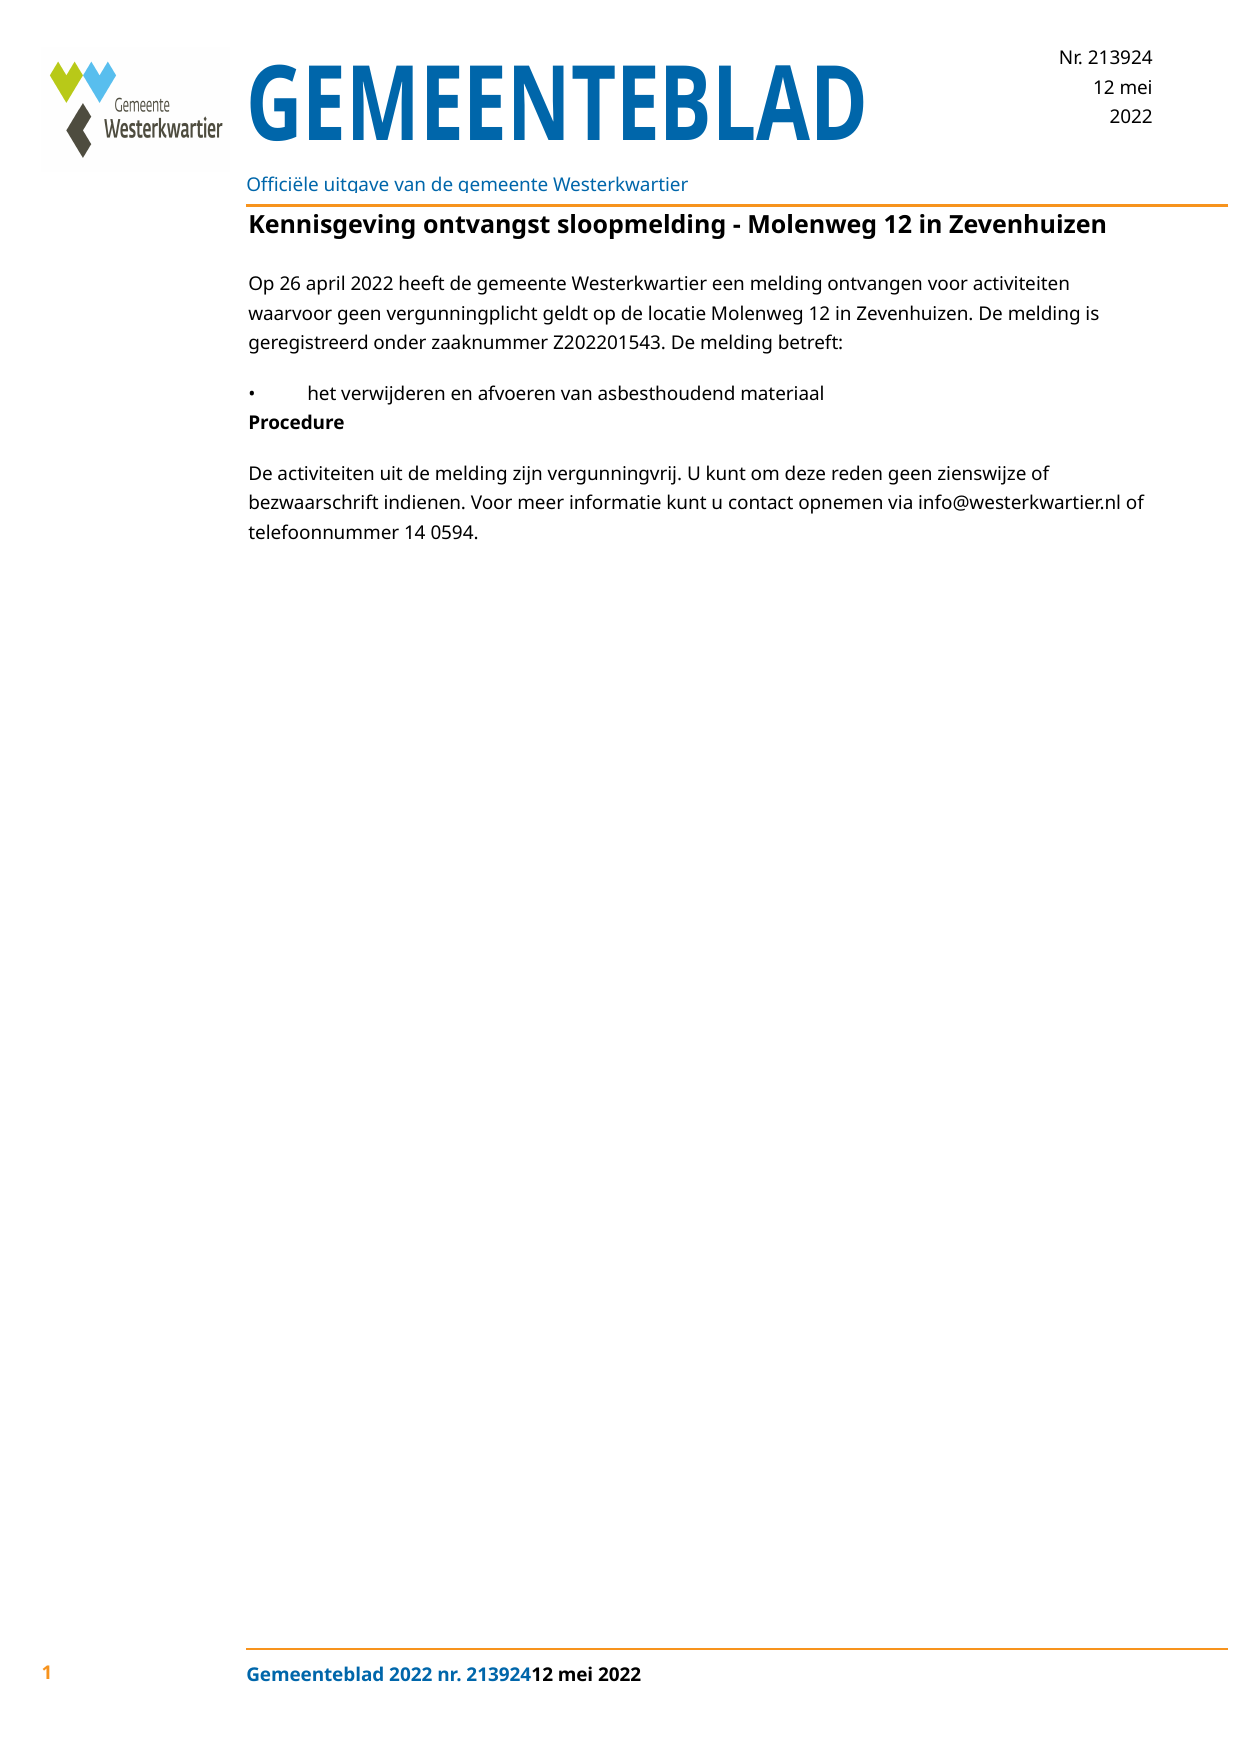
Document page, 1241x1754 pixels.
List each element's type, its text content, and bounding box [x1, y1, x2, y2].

text Procedure [248, 409, 1152, 435]
picture [41, 47, 231, 172]
text De activiteiten uit de melding zijn vergunningvrij. U kunt om deze reden geen zienswijze of bezwaarschrift indienen. Voor meer informatie kunt u contact opnemen via info@westerkwartier.nl of telefoonnummer 14 0594. [248, 460, 1152, 545]
text Kennisgeving ontvangst sloopmelding - Molenweg 12 in Zevenhuizen [248, 207, 1152, 241]
list het verwijderen en afvoeren van asbesthoudend materiaal [248, 380, 1152, 406]
text Op 26 april 2022 heeft de gemeente Westerkwartier een melding ontvangen voor activiteiten waarvoor geen vergunningplicht geldt op de locatie Molenweg 12 in Zevenhuizen. De melding is geregistreerd onder zaaknummer Z202201543. De melding betreft: [248, 270, 1152, 355]
